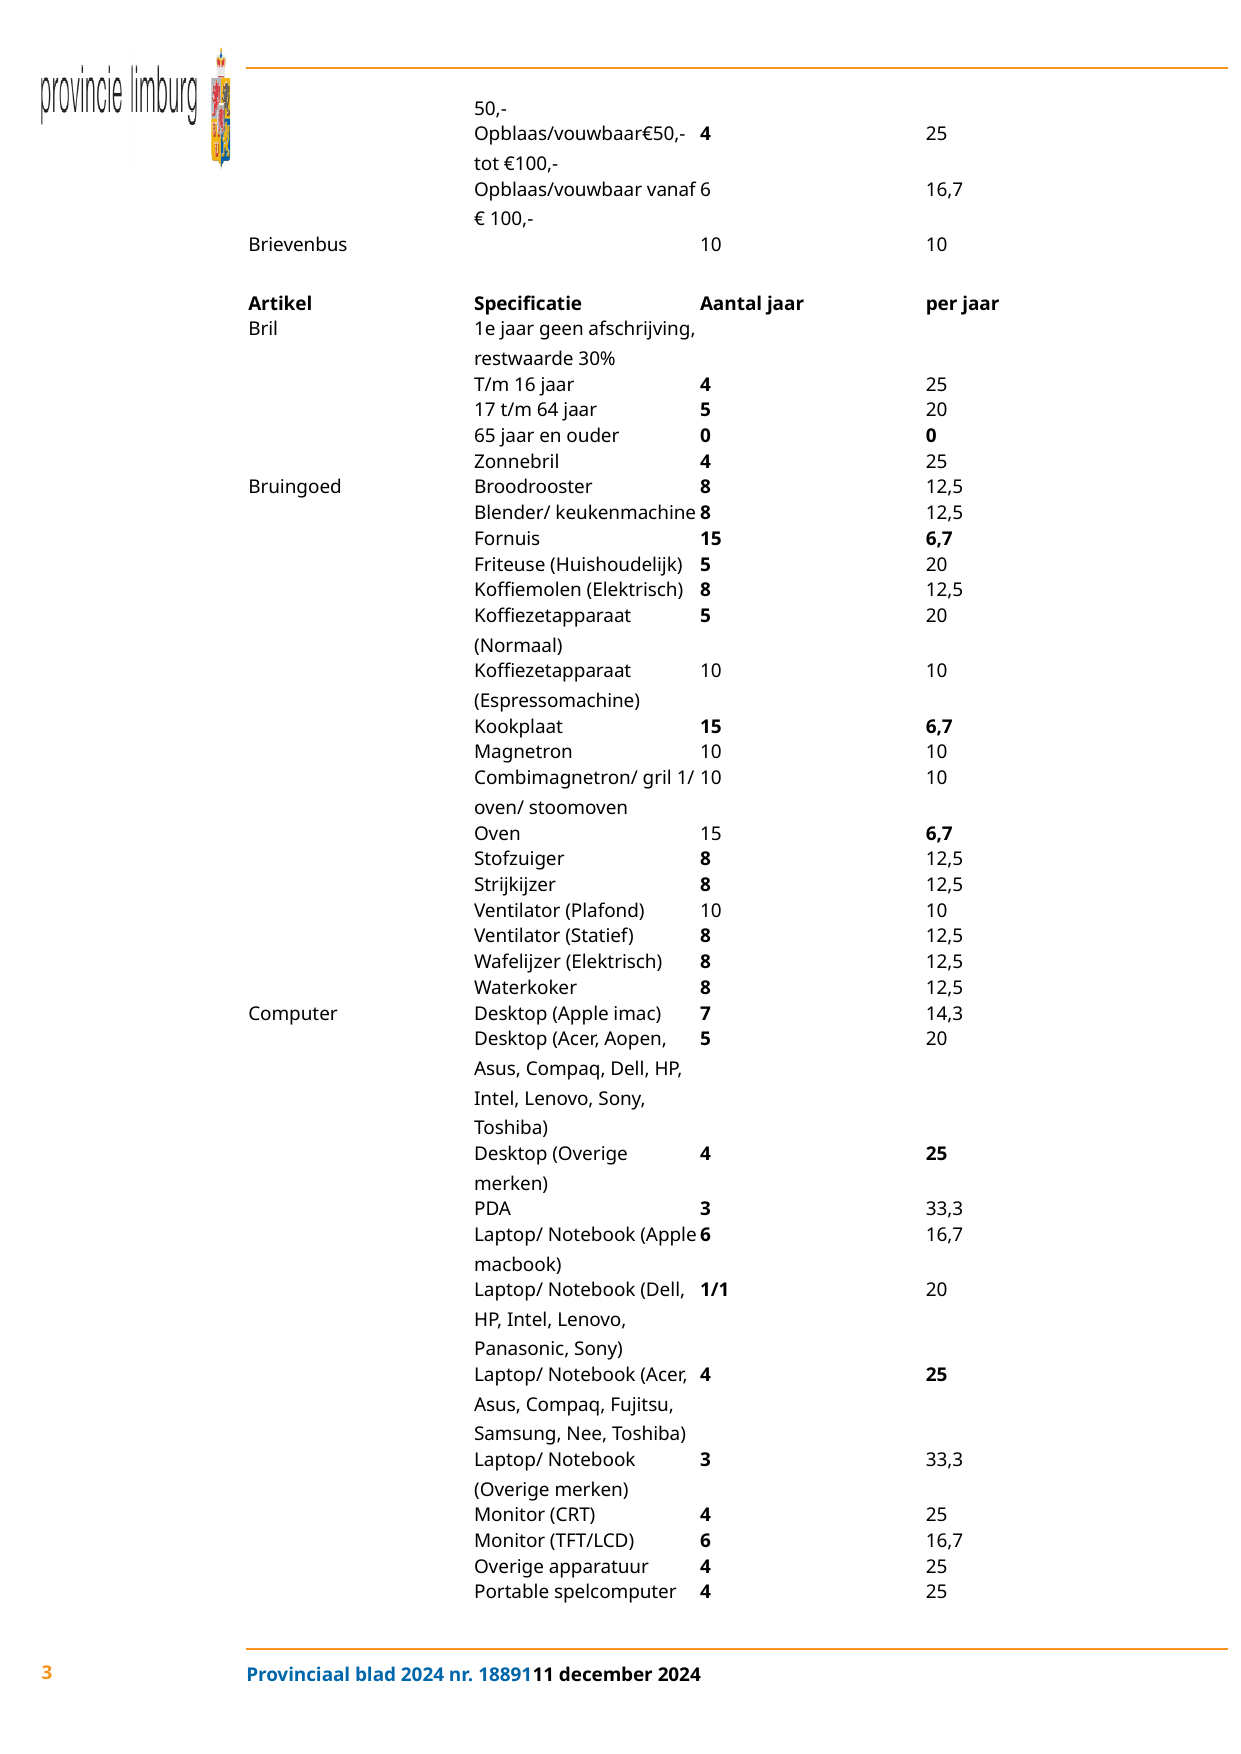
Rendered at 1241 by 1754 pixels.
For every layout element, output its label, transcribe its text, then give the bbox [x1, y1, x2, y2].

table_cell [248, 1140, 474, 1195]
table_cell Desktop (Apple imac) [474, 1000, 700, 1026]
table_cell 4 [700, 121, 926, 176]
table_cell 10 [700, 739, 926, 764]
table_cell Strijkijzer [474, 871, 700, 897]
table_cell Monitor (CRT) [474, 1502, 700, 1527]
table_cell Laptop/ Notebook (Acer, Asus, Com­paq, Fujitsu, Samsung, Nee, Toshiba) [474, 1361, 700, 1446]
table_cell 8 [700, 974, 926, 1000]
table_cell [248, 577, 474, 602]
table_cell Wafelijzer (Elektrisch) [474, 949, 700, 974]
table_cell Overige apparatuur [474, 1553, 700, 1579]
table_cell 6 [700, 1221, 926, 1276]
table_cell 5 [700, 603, 926, 658]
table_cell 6 [700, 176, 926, 231]
table_cell 20 [926, 603, 1152, 658]
table_cell [248, 1579, 474, 1604]
table_cell 4 [700, 1579, 926, 1604]
table_cell [248, 371, 474, 397]
table_cell 1/1 [700, 1276, 926, 1361]
table_cell 20 [926, 551, 1152, 577]
table_cell [248, 739, 474, 764]
table_cell 50,- [474, 95, 700, 121]
table_cell [248, 713, 474, 739]
table_header Specificatie [474, 290, 700, 316]
table_cell 8 [700, 474, 926, 499]
table_cell [248, 95, 474, 121]
table_cell [248, 923, 474, 948]
table_cell Bril [248, 316, 474, 371]
table_cell [248, 1195, 474, 1221]
table_cell Computer [248, 1000, 474, 1026]
table_cell Oven [474, 820, 700, 846]
table_cell Fornuis [474, 525, 700, 551]
table_cell [248, 1527, 474, 1553]
table_cell 0 [926, 422, 1152, 448]
table_cell [248, 1361, 474, 1446]
table_cell 65 jaar en ouder [474, 422, 700, 448]
table_cell [248, 1502, 474, 1527]
table_cell [926, 316, 1152, 371]
table_cell Desktop (Overige merken) [474, 1140, 700, 1195]
table_cell 12,5 [926, 871, 1152, 897]
table_cell 4 [700, 1553, 926, 1579]
table_cell [248, 500, 474, 525]
table_cell Ventilator (Plafond) [474, 897, 700, 923]
table_cell [474, 231, 700, 257]
table_cell Portable spelcomputer [474, 1579, 700, 1604]
table_cell Combimagnetron/ gril 1/ oven/ stoomoven [474, 765, 700, 820]
table_cell [248, 1026, 474, 1140]
table_cell [700, 316, 926, 371]
table_cell Magnetron [474, 739, 700, 764]
table_cell [248, 176, 474, 231]
table_cell [700, 95, 926, 121]
table_cell 4 [700, 1361, 926, 1446]
table_cell Kookplaat [474, 713, 700, 739]
table_cell 10 [926, 897, 1152, 923]
table_cell 12,5 [926, 474, 1152, 499]
table_cell [248, 422, 474, 448]
table_cell 25 [926, 371, 1152, 397]
table_cell 20 [926, 397, 1152, 422]
table_cell Broodrooster [474, 474, 700, 499]
table_cell 8 [700, 871, 926, 897]
table_cell 6,7 [926, 713, 1152, 739]
table_cell 12,5 [926, 846, 1152, 871]
table_cell 10 [700, 231, 926, 257]
table_cell 8 [700, 577, 926, 602]
table_cell 25 [926, 1361, 1152, 1446]
table_cell Opblaas/vouwbaar vanaf € 100,- [474, 176, 700, 231]
table_cell 8 [700, 846, 926, 871]
table_cell Bruingoed [248, 474, 474, 499]
table_cell 10 [700, 897, 926, 923]
table_cell 4 [700, 1502, 926, 1527]
table_cell 5 [700, 1026, 926, 1140]
table_cell Koffiezetapparaat (Normaal) [474, 603, 700, 658]
table_cell 1e jaar geen afschrijving, restwaarde 30% [474, 316, 700, 371]
table_cell 25 [926, 1553, 1152, 1579]
table_cell 10 [926, 658, 1152, 713]
table_cell 12,5 [926, 923, 1152, 948]
table_cell 6,7 [926, 820, 1152, 846]
table_cell 8 [700, 949, 926, 974]
table_cell [248, 1221, 474, 1276]
table_header Artikel [248, 290, 474, 316]
table_cell 3 [700, 1446, 926, 1502]
table_cell 8 [700, 923, 926, 948]
table_cell Laptop/ Notebook (Overige merken) [474, 1446, 700, 1502]
table_cell 10 [926, 231, 1152, 257]
table_cell [926, 95, 1152, 121]
table_cell 6 [700, 1527, 926, 1553]
table_cell [248, 658, 474, 713]
table_cell Desktop (Acer, Aopen, Asus, Compaq, Dell, HP, Intel, Lenovo, Sony, Toshiba) [474, 1026, 700, 1140]
table_cell 5 [700, 551, 926, 577]
table_cell 25 [926, 1140, 1152, 1195]
table_cell 33,3 [926, 1195, 1152, 1221]
table_cell 12,5 [926, 949, 1152, 974]
table_cell 12,5 [926, 500, 1152, 525]
table_cell 10 [700, 765, 926, 820]
table_cell 15 [700, 820, 926, 846]
table_cell [248, 525, 474, 551]
table_cell 20 [926, 1276, 1152, 1361]
table_cell 14,3 [926, 1000, 1152, 1026]
table_cell 25 [926, 448, 1152, 474]
table_cell 4 [700, 448, 926, 474]
table_cell [248, 1276, 474, 1361]
table_cell 16,7 [926, 176, 1152, 231]
table_cell Koffiemolen (Elektrisch) [474, 577, 700, 602]
table_cell 25 [926, 1502, 1152, 1527]
table_cell PDA [474, 1195, 700, 1221]
table_cell Blender/ keukenmachine [474, 500, 700, 525]
table_header Aan­tal jaar [700, 290, 926, 316]
table_cell 10 [926, 739, 1152, 764]
table_cell [248, 974, 474, 1000]
table_cell [248, 949, 474, 974]
table_cell 6,7 [926, 525, 1152, 551]
table_cell Friteuse (Huishoudelijk) [474, 551, 700, 577]
table_cell [248, 397, 474, 422]
table_cell 12,5 [926, 577, 1152, 602]
table_cell [248, 603, 474, 658]
table_cell 16,7 [926, 1221, 1152, 1276]
table_header per jaar [926, 290, 1152, 316]
table_cell 4 [700, 1140, 926, 1195]
table_cell 7 [700, 1000, 926, 1026]
table_cell T/m 16 jaar [474, 371, 700, 397]
table_cell Brievenbus [248, 231, 474, 257]
table_cell 8 [700, 500, 926, 525]
table_cell 25 [926, 121, 1152, 176]
table_cell [248, 871, 474, 897]
table_cell 10 [700, 658, 926, 713]
table_cell 16,7 [926, 1527, 1152, 1553]
table_cell Laptop/ Notebook (Apple macbook) [474, 1221, 700, 1276]
table_cell Opblaas/vouwbaar€50,-tot €100,- [474, 121, 700, 176]
table_cell 17 t/m 64 jaar [474, 397, 700, 422]
table_cell 0 [700, 422, 926, 448]
table_cell [248, 1446, 474, 1502]
table_cell [248, 765, 474, 820]
table_cell 20 [926, 1026, 1152, 1140]
table_cell Stofzuiger [474, 846, 700, 871]
table_cell 5 [700, 397, 926, 422]
table_cell Laptop/ Notebook (Dell, HP, Intel, Lenovo, Panasonic, Sony) [474, 1276, 700, 1361]
table_cell [248, 121, 474, 176]
table_cell 33,3 [926, 1446, 1152, 1502]
table_cell [248, 551, 474, 577]
table_cell [248, 820, 474, 846]
table_cell [248, 846, 474, 871]
table_cell Waterkoker [474, 974, 700, 1000]
table_cell 10 [926, 765, 1152, 820]
table_cell Monitor (TFT/LCD) [474, 1527, 700, 1553]
table_cell Koffiezetapparaat (Espressomachine) [474, 658, 700, 713]
table_cell Ventilator (Statief) [474, 923, 700, 948]
table_cell [248, 448, 474, 474]
table_cell Zonnebril [474, 448, 700, 474]
table_cell 4 [700, 371, 926, 397]
table_cell 15 [700, 525, 926, 551]
table_cell [248, 897, 474, 923]
table_cell 3 [700, 1195, 926, 1221]
table_cell 12,5 [926, 974, 1152, 1000]
table_cell 25 [926, 1579, 1152, 1604]
table_cell 15 [700, 713, 926, 739]
table_cell [248, 1553, 474, 1579]
picture [41, 47, 231, 172]
